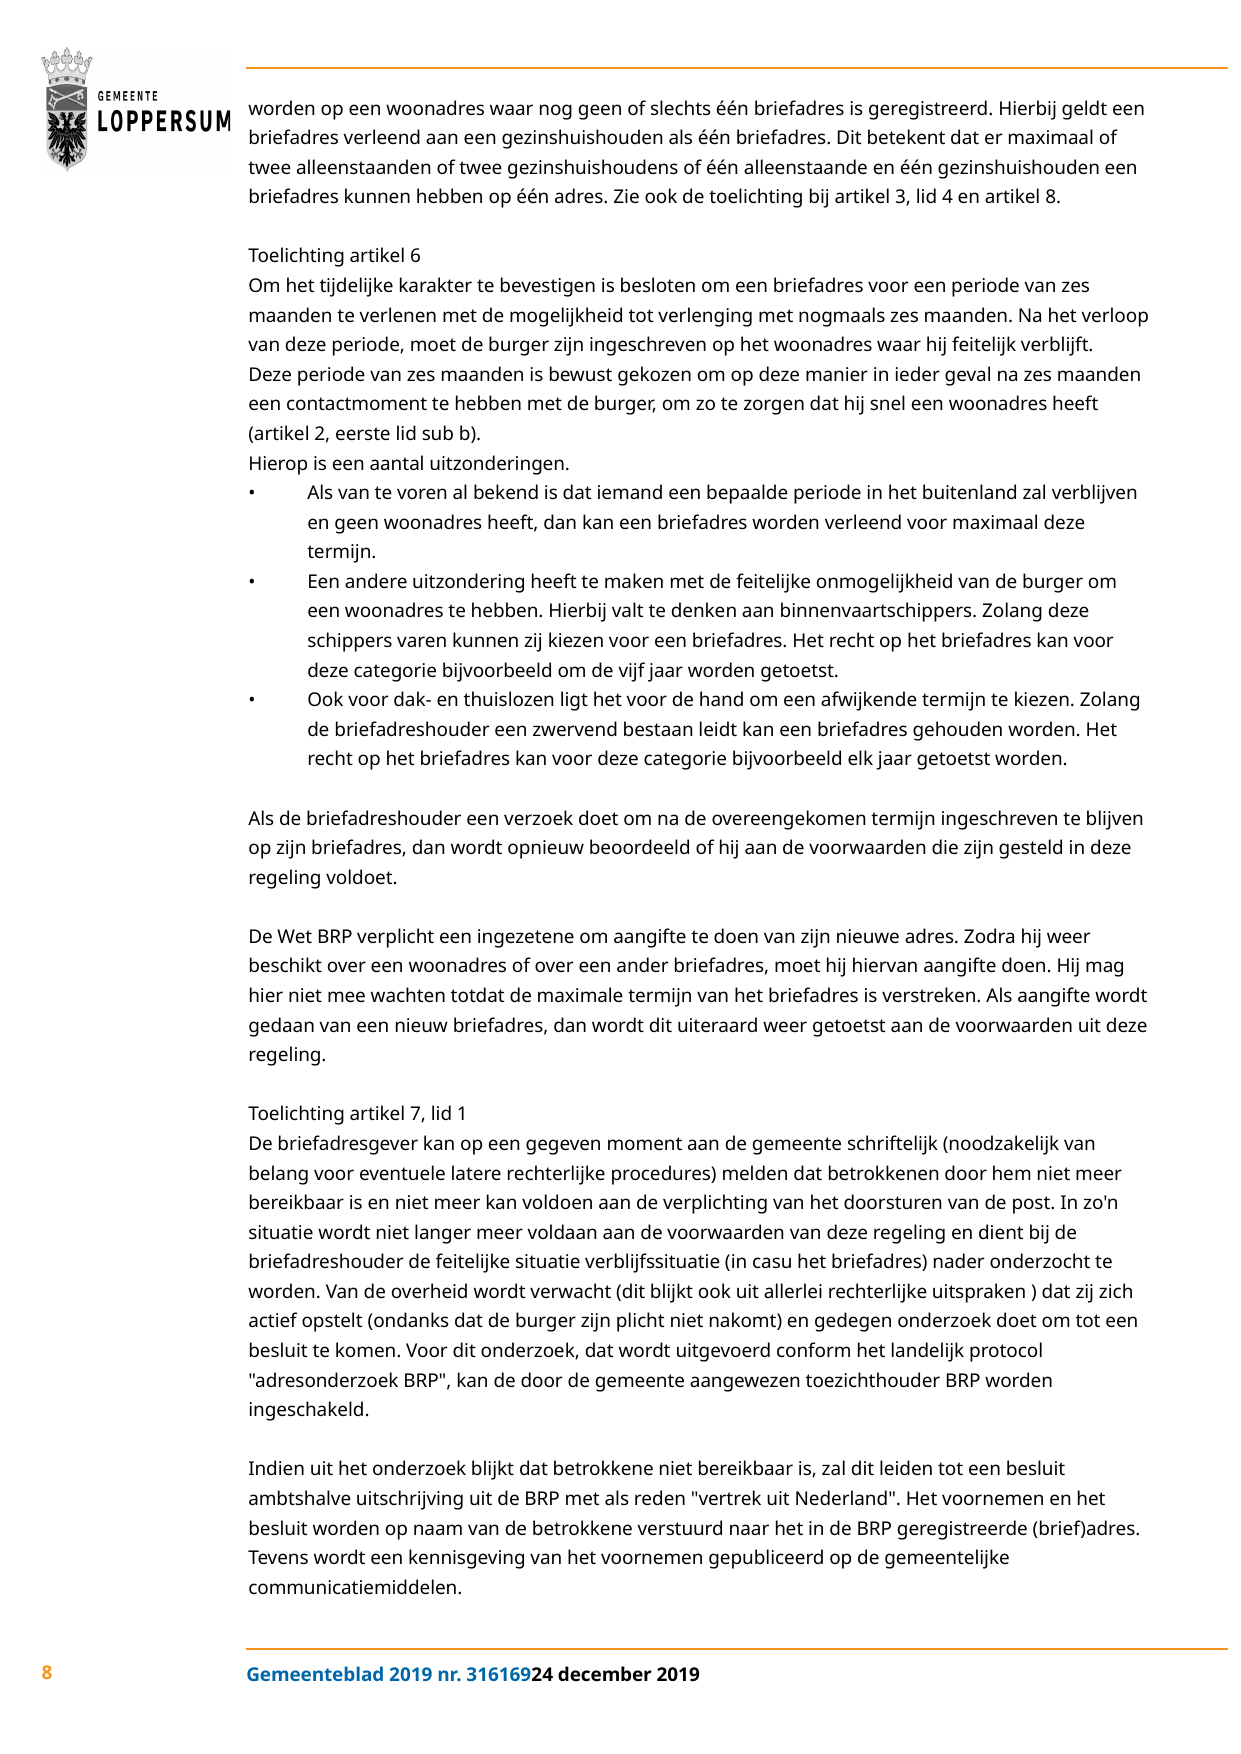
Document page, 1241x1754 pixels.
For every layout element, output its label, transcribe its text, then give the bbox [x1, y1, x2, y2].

text Deze periode van zes maanden is bewust gekozen om op deze manier in ieder geval na zes maanden een contactmoment te hebben met de burger, om zo te zorgen dat hij snel een woonadres heeft (artikel 2, eerste lid sub b). [248, 361, 1152, 446]
text Als de briefadreshouder een verzoek doet om na de overeengekomen termijn ingeschreven te blijven op zijn briefadres, dan wordt opnieuw beoordeeld of hij aan de voorwaarden die zijn gesteld in deze regeling voldoet. [248, 805, 1152, 890]
picture [41, 47, 231, 172]
text Hierop is een aantal uitzonderingen. [248, 450, 1152, 476]
text worden op een woonadres waar nog geen of slechts één briefadres is geregistreerd. Hierbij geldt een briefadres verleend aan een gezinshuishouden als één briefadres. Dit betekent dat er maximaal of twee alleenstaanden of twee gezinshuishoudens of één alleenstaande en één gezinshuishouden een briefadres kunnen hebben op één adres. Zie ook de toelichting bij artikel 3, lid 4 en artikel 8. [248, 95, 1152, 209]
list Ook voor dak- en thuislozen ligt het voor de hand om een afwijkende termijn te kiezen. Zolang de briefadreshouder een zwervend bestaan leidt kan een briefadres gehouden worden. Het recht op het briefadres kan voor deze categorie bijvoorbeeld elk jaar getoetst worden. [248, 686, 1152, 771]
text Om het tijdelijke karakter te bevestigen is besloten om een briefadres voor een periode van zes maanden te verlenen met de mogelijkheid tot verlenging met nogmaals zes maanden. Na het verloop van deze periode, moet de burger zijn ingeschreven op het woonadres waar hij feitelijk verblijft. [248, 272, 1152, 357]
text Toelichting artikel 7, lid 1 [248, 1101, 1152, 1126]
list Als van te voren al bekend is dat iemand een bepaalde periode in het buitenland zal verblijven en geen woonadres heeft, dan kan een briefadres worden verleend voor maximaal deze termijn. [248, 479, 1152, 564]
text De briefadresgever kan op een gegeven moment aan de gemeente schriftelijk (noodzakelijk van belang voor eventuele latere rechterlijke procedures) melden dat betrokkenen door hem niet meer bereikbaar is en niet meer kan voldoen aan de verplichting van het doorsturen van de post. In zo'n situatie wordt niet langer meer voldaan aan de voorwaarden van deze regeling en dient bij de briefadreshouder de feitelijke situatie verblijfssituatie (in casu het briefadres) nader onderzocht te worden. Van de overheid wordt verwacht (dit blijkt ook uit allerlei rechterlijke uitspraken ) dat zij zich actief opstelt (ondanks dat de burger zijn plicht niet nakomt) en gedegen onderzoek doet om tot een besluit te komen. Voor dit onderzoek, dat wordt uitgevoerd conform het landelijk protocol "adresonderzoek BRP", kan de door de gemeente aangewezen toezichthouder BRP worden ingeschakeld. [248, 1130, 1152, 1422]
text Toelichting artikel 6 [248, 243, 1152, 268]
text De Wet BRP verplicht een ingezetene om aangifte te doen van zijn nieuwe adres. Zodra hij weer beschikt over een woonadres of over een ander briefadres, moet hij hiervan aangifte doen. Hij mag hier niet mee wachten totdat de maximale termijn van het briefadres is verstreken. Als aangifte wordt gedaan van een nieuw briefadres, dan wordt dit uiteraard weer getoetst aan de voorwaarden uit deze regeling. [248, 923, 1152, 1067]
text Indien uit het onderzoek blijkt dat betrokkene niet bereikbaar is, zal dit leiden tot een besluit ambtshalve uitschrijving uit de BRP met als reden "vertrek uit Nederland". Het voornemen en het besluit worden op naam van de betrokkene verstuurd naar het in de BRP geregistreerde (brief)adres. Tevens wordt een kennisgeving van het voornemen gepubliceerd op de gemeentelijke communicatiemiddelen. [248, 1456, 1152, 1600]
list Een andere uitzondering heeft te maken met de feitelijke onmogelijkheid van de burger om een woonadres te hebben. Hierbij valt te denken aan binnenvaartschippers. Zolang deze schippers varen kunnen zij kiezen voor een briefadres. Het recht op het briefadres kan voor deze categorie bijvoorbeeld om de vijf jaar worden getoetst. [248, 568, 1152, 683]
